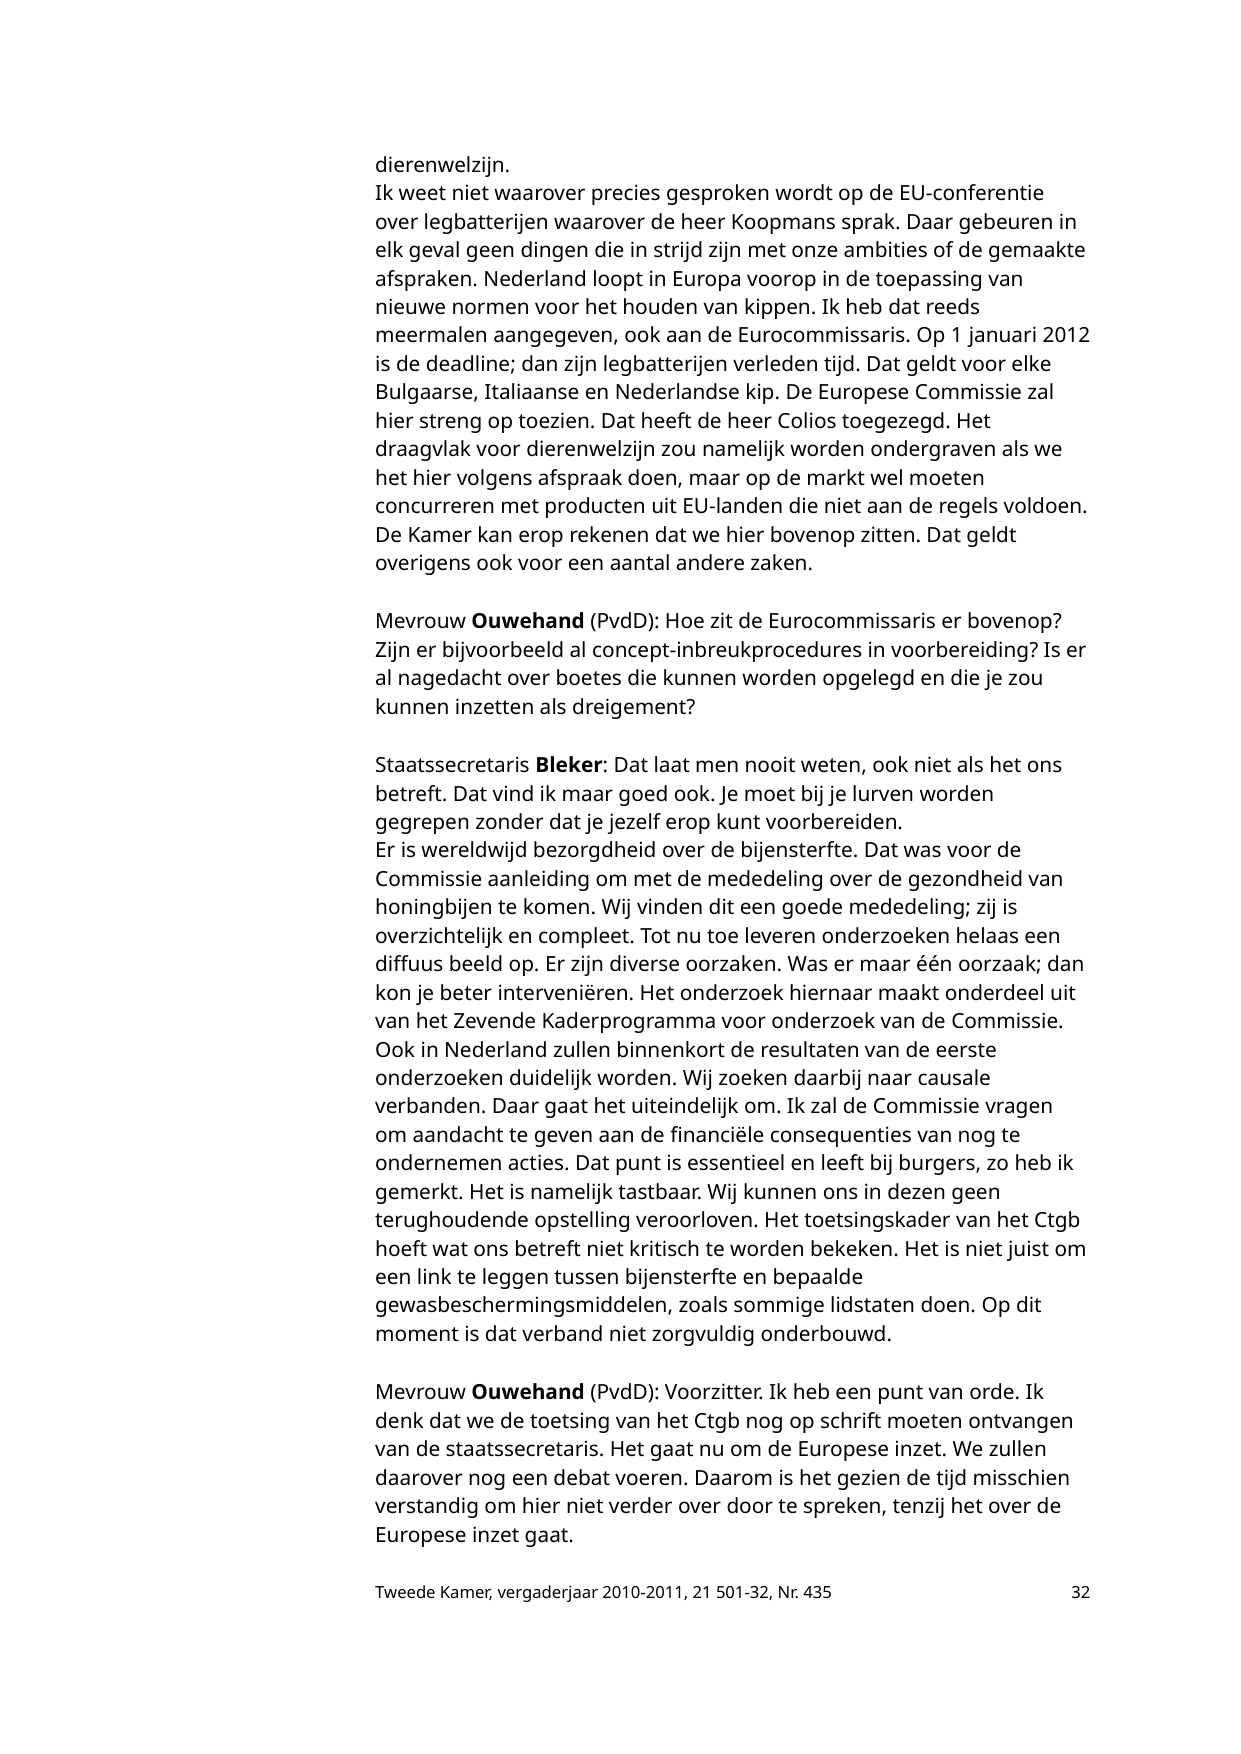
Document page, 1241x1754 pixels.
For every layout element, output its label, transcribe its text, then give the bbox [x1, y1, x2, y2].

text Er is wereldwijd bezorgdheid over de bijensterfte. Dat was voor de Commissie aanleiding om met de mededeling over de gezondheid van honingbijen te komen. Wij vinden dit een goede mededeling; zij is overzichtelijk en compleet. Tot nu toe leveren onderzoeken helaas een diffuus beeld op. Er zijn diverse oorzaken. Was er maar één oorzaak; dan kon je beter interveniëren. Het onderzoek hiernaar maakt onderdeel uit van het Zevende Kaderprogramma voor onderzoek van de Commissie. Ook in Nederland zullen binnenkort de resultaten van de eerste onderzoeken duidelijk worden. Wij zoeken daarbij naar causale verbanden. Daar gaat het uiteindelijk om. Ik zal de Commissie vragen om aandacht te geven aan de financiële consequenties van nog te ondernemen acties. Dat punt is essentieel en leeft bij burgers, zo heb ik gemerkt. Het is namelijk tastbaar. Wij kunnen ons in dezen geen terughoudende opstelling veroorloven. Het toetsingskader van het Ctgb hoeft wat ons betreft niet kritisch te worden bekeken. Het is niet juist om een link te leggen tussen bijensterfte en bepaalde gewasbeschermingsmiddelen, zoals sommige lidstaten doen. Op dit moment is dat verband niet zorgvuldig onderbouwd. [375, 836, 1090, 1347]
text Mevrouw Ouwehand (PvdD): Voorzitter. Ik heb een punt van orde. Ik denk dat we de toetsing van het Ctgb nog op schrift moeten ontvangen van de staatssecretaris. Het gaat nu om de Europese inzet. We zullen daarover nog een debat voeren. Daarom is het gezien de tijd misschien verstandig om hier niet verder over door te spreken, tenzij het over de Europese inzet gaat. [375, 1377, 1090, 1548]
text Mevrouw Ouwehand (PvdD): Hoe zit de Eurocommissaris er bovenop? Zijn er bijvoorbeeld al concept-inbreukprocedures in voorbereiding? Is er al nagedacht over boetes die kunnen worden opgelegd en die je zou kunnen inzetten als dreigement? [375, 607, 1090, 720]
text dierenwelzijn. [375, 150, 1090, 178]
text Ik weet niet waarover precies gesproken wordt op de EU-conferentie over legbatterijen waarover de heer Koopmans sprak. Daar gebeuren in elk geval geen dingen die in strijd zijn met onze ambities of de gemaakte afspraken. Nederland loopt in Europa voorop in de toepassing van nieuwe normen voor het houden van kippen. Ik heb dat reeds meermalen aangegeven, ook aan de Eurocommissaris. Op 1 januari 2012 is de deadline; dan zijn legbatterijen verleden tijd. Dat geldt voor elke Bulgaarse, Italiaanse en Nederlandse kip. De Europese Commissie zal hier streng op toezien. Dat heeft de heer Colios toegezegd. Het draagvlak voor dierenwelzijn zou namelijk worden ondergraven als we het hier volgens afspraak doen, maar op de markt wel moeten concurreren met producten uit EU-landen die niet aan de regels voldoen. De Kamer kan erop rekenen dat we hier bovenop zitten. Dat geldt overigens ook voor een aantal andere zaken. [375, 178, 1090, 577]
text Staatssecretaris Bleker: Dat laat men nooit weten, ook niet als het ons betreft. Dat vind ik maar goed ook. Je moet bij je lurven worden gegrepen zonder dat je jezelf erop kunt voorbereiden. [375, 750, 1090, 836]
